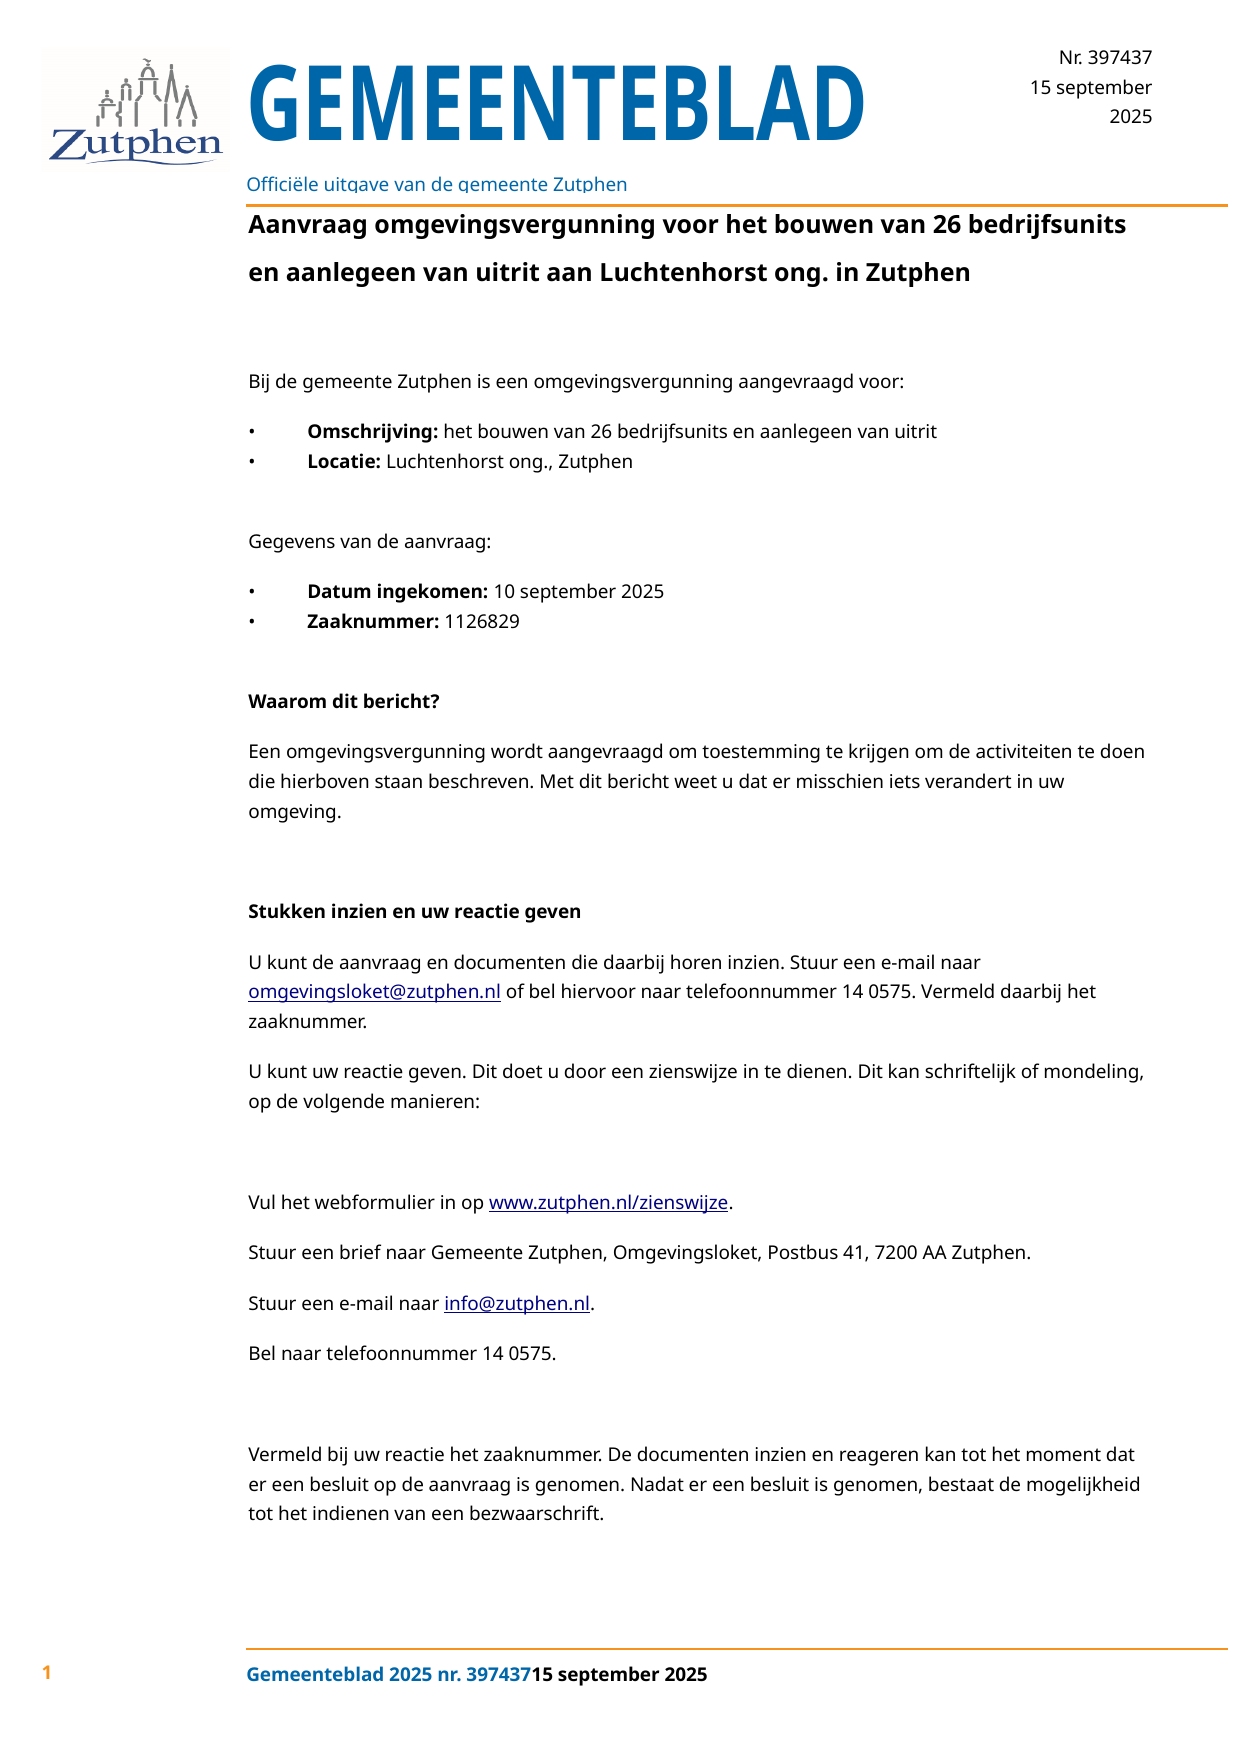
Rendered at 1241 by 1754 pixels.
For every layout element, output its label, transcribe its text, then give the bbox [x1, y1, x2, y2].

text Stuur een brief naar Gemeente Zutphen, Omgevingsloket, Postbus 41, 7200 AA Zutphen. [248, 1239, 1152, 1265]
text Waarom dit bericht? [248, 688, 1152, 714]
text Aanvraag omgevingsvergunning voor het bouwen van 26 bedrijfsunits en aanlegeen van uitrit aan Luchtenhorst ong. in Zutphen [248, 207, 1152, 288]
picture [41, 47, 231, 172]
text Bij de gemeente Zutphen is een omgevingsvergunning aangevraagd voor: [248, 368, 1152, 394]
text Vul het webformulier in op www.zutphen.nl/zienswijze. [248, 1189, 1152, 1215]
list Datum ingekomen: 10 september 2025 [248, 579, 1152, 604]
text Vermeld bij uw reactie het zaaknummer. De documenten inzien en reageren kan tot het moment dat er een besluit op de aanvraag is genomen. Nadat er een besluit is genomen, bestaat de mogelijkheid tot het indienen van een bezwaarschrift. [248, 1441, 1152, 1526]
text Een omgevingsvergunning wordt aangevraagd om toestemming te krijgen om de activiteiten te doen die hierboven staan beschreven. Met dit bericht weet u dat er misschien iets verandert in uw omgeving. [248, 739, 1152, 824]
text Bel naar telefoonnummer 14 0575. [248, 1340, 1152, 1366]
list Omschrijving: het bouwen van 26 bedrijfsunits en aanlegeen van uitrit [248, 419, 1152, 444]
text Stuur een e-mail naar info@zutphen.nl. [248, 1290, 1152, 1316]
text Stukken inzien en uw reactie geven [248, 899, 1152, 924]
list Locatie: Luchtenhorst ong., Zutphen [248, 448, 1152, 474]
text Gegevens van de aanvraag: [248, 528, 1152, 554]
list Zaaknummer: 1126829 [248, 608, 1152, 634]
text U kunt uw reactie geven. Dit doet u door een zienswijze in te dienen. Dit kan schriftelijk of mondeling, op de volgende manieren: [248, 1059, 1152, 1114]
text U kunt de aanvraag en documenten die daarbij horen inzien. Stuur een e-mail naar omgevingsloket@zutphen.nl of bel hiervoor naar telefoonnummer 14 0575. Vermeld daarbij het zaaknummer. [248, 949, 1152, 1034]
